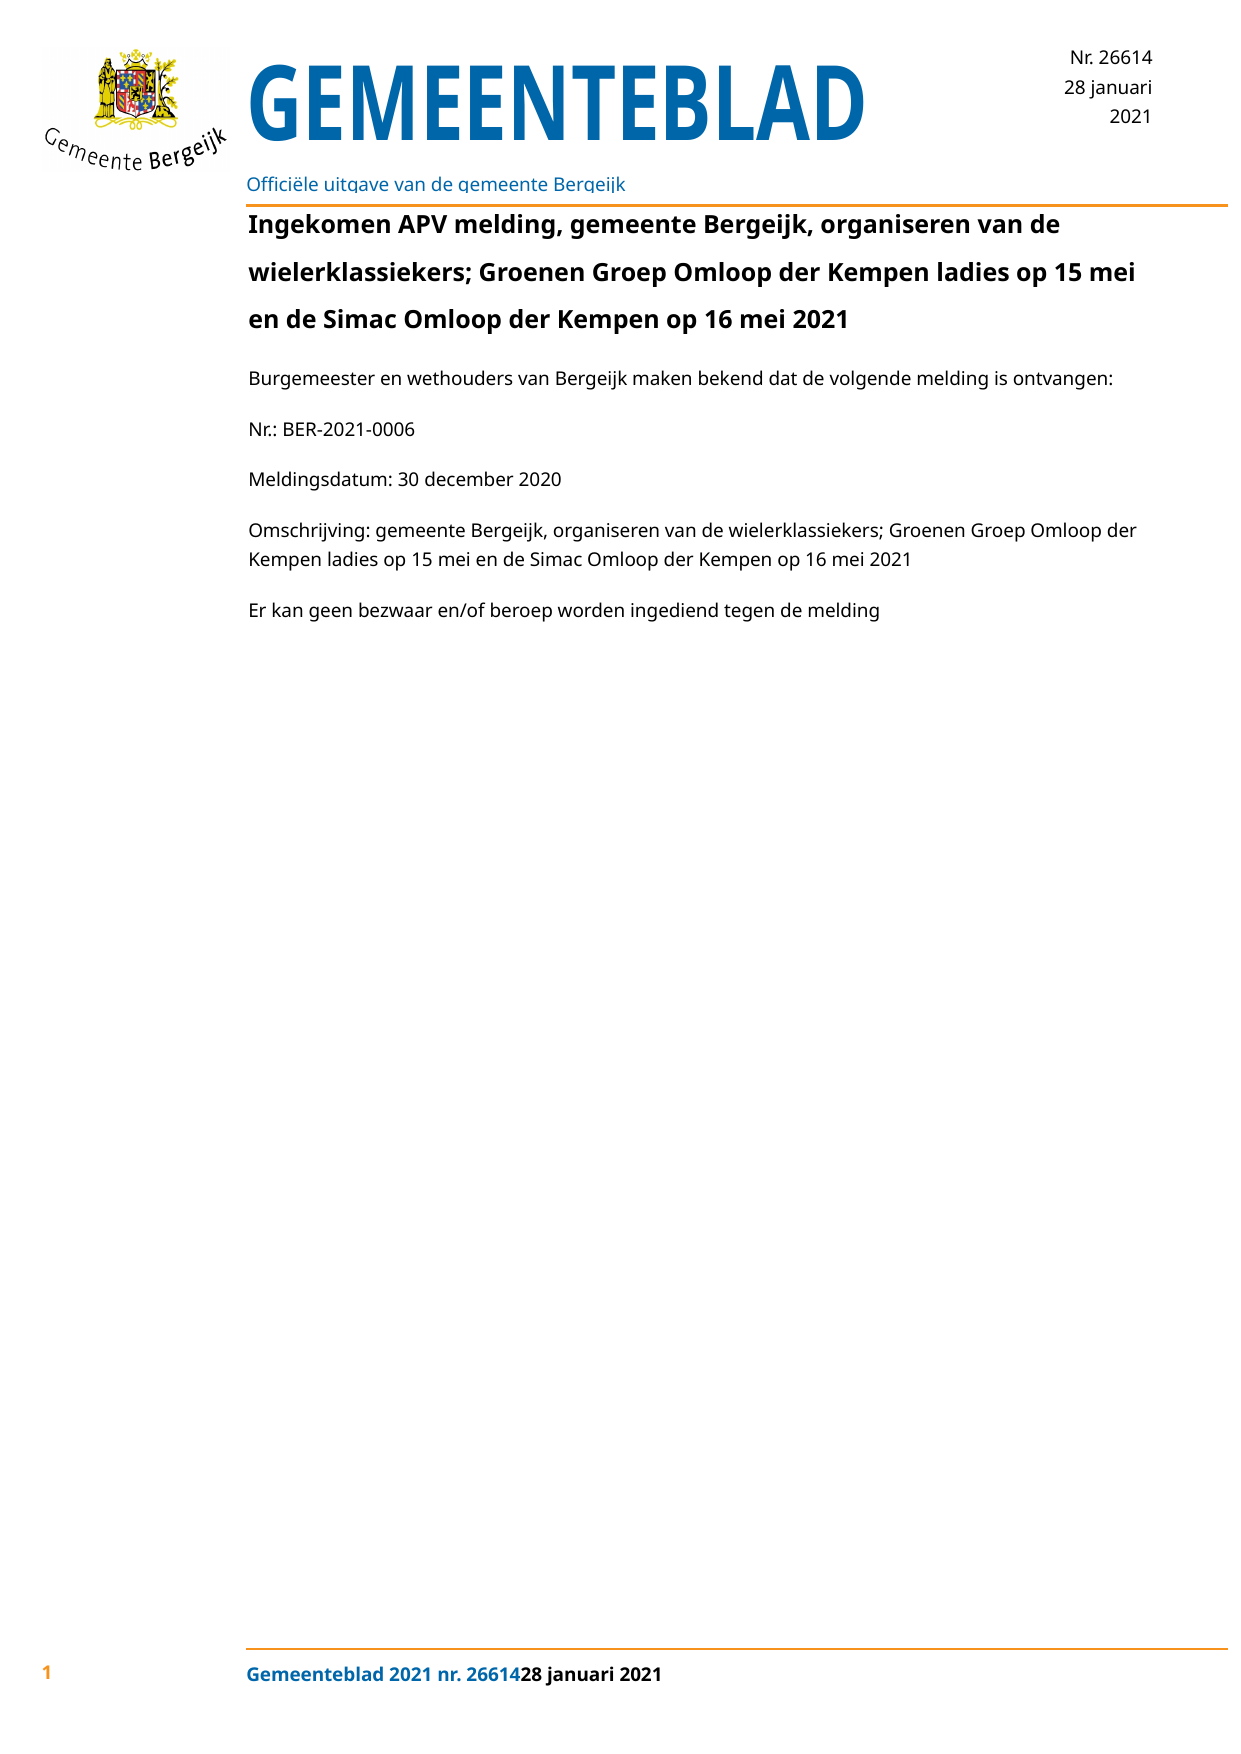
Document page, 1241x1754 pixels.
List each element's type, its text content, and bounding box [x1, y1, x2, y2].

text Er kan geen bezwaar en/of beroep worden ingediend tegen de melding [248, 597, 1152, 622]
text Meldingsdatum: 30 december 2020 [248, 466, 1152, 492]
text Omschrijving: gemeente Bergeijk, organiseren van de wielerklassiekers; Groenen Groep Omloop der Kempen ladies op 15 mei en de Simac Omloop der Kempen op 16 mei 2021 [248, 517, 1152, 572]
text Burgemeester en wethouders van Bergeijk maken bekend dat de volgende melding is ontvangen: [248, 366, 1152, 391]
text Ingekomen APV melding, gemeente Bergeijk, organiseren van de wielerklassiekers; Groenen Groep Omloop der Kempen ladies op 15 mei en de Simac Omloop der Kempen op 16 mei 2021 [248, 207, 1152, 336]
text Nr.: BER-2021-0006 [248, 416, 1152, 442]
picture [41, 47, 231, 172]
